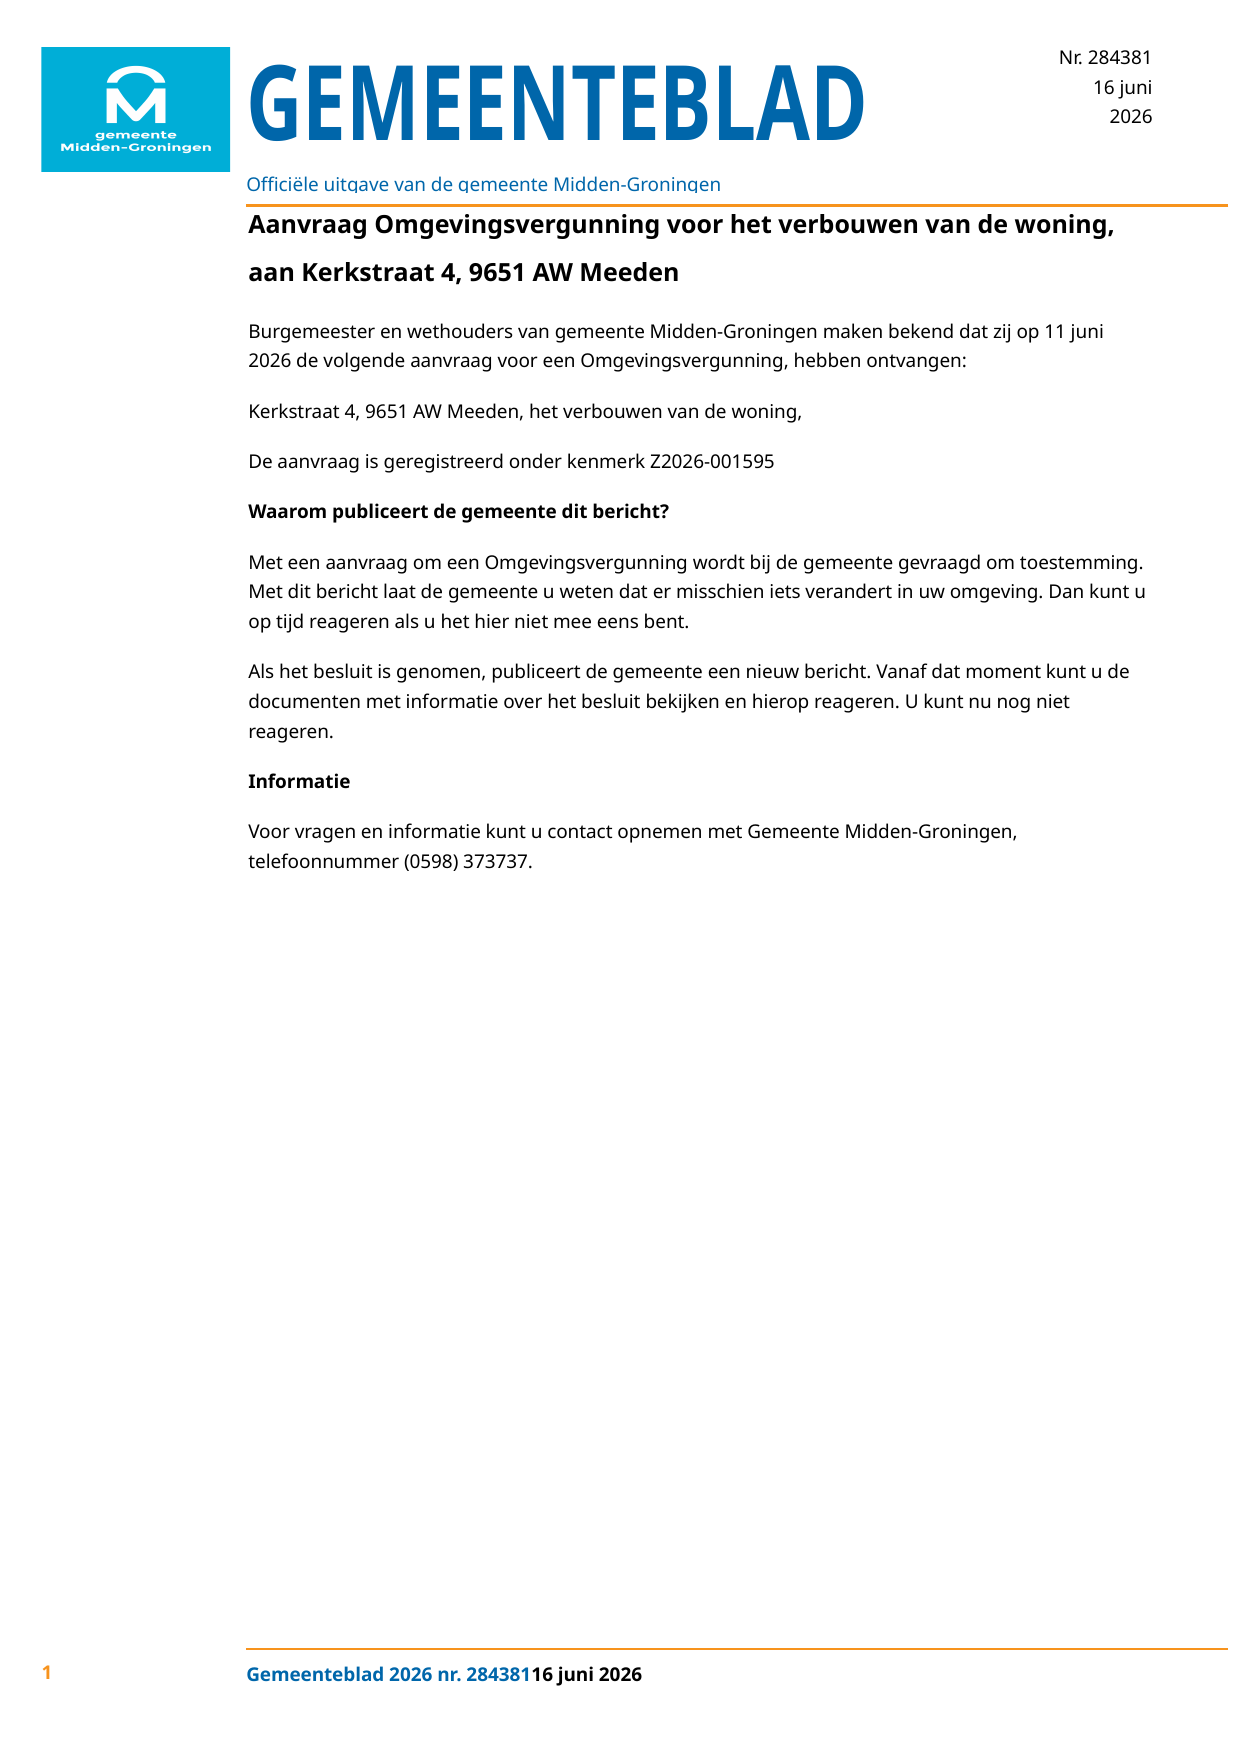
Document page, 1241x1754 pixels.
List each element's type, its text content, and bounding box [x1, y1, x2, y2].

text Kerkstraat 4, 9651 AW Meeden, het verbouwen van de woning, [248, 398, 1152, 424]
text Burgemeester en wethouders van gemeente Midden-Groningen maken bekend dat zij op 11 juni 2026 de volgende aanvraag voor een Omgevingsvergunning, hebben ontvangen: [248, 318, 1152, 373]
text Aanvraag Omgevingsvergunning voor het verbouwen van de woning, aan Kerkstraat 4, 9651 AW Meeden [248, 207, 1152, 288]
text Voor vragen en informatie kunt u contact opnemen met Gemeente Midden-Groningen, telefoonnummer (0598) 373737. [248, 819, 1152, 874]
picture [107, 89, 165, 122]
picture [108, 66, 164, 82]
text Als het besluit is genomen, publiceert de gemeente een nieuw bericht. Vanaf dat moment kunt u de documenten met informatie over het besluit bekijken en hierop reageren. U kunt nu nog niet reageren. [248, 659, 1152, 744]
text Waarom publiceert de gemeente dit bericht? [248, 499, 1152, 524]
picture [184, 146, 190, 153]
text De aanvraag is geregistreerd onder kenmerk Z2026-001595 [248, 448, 1152, 474]
text Informatie [248, 768, 1152, 794]
text Met een aanvraag om een Omgevingsvergunning wordt bij de gemeente gevraagd om toestemming. Met dit bericht laat de gemeente u weten dat er misschien iets verandert in uw omgeving. Dan kunt u op tijd reageren als u het hier niet mee eens bent. [248, 549, 1152, 634]
